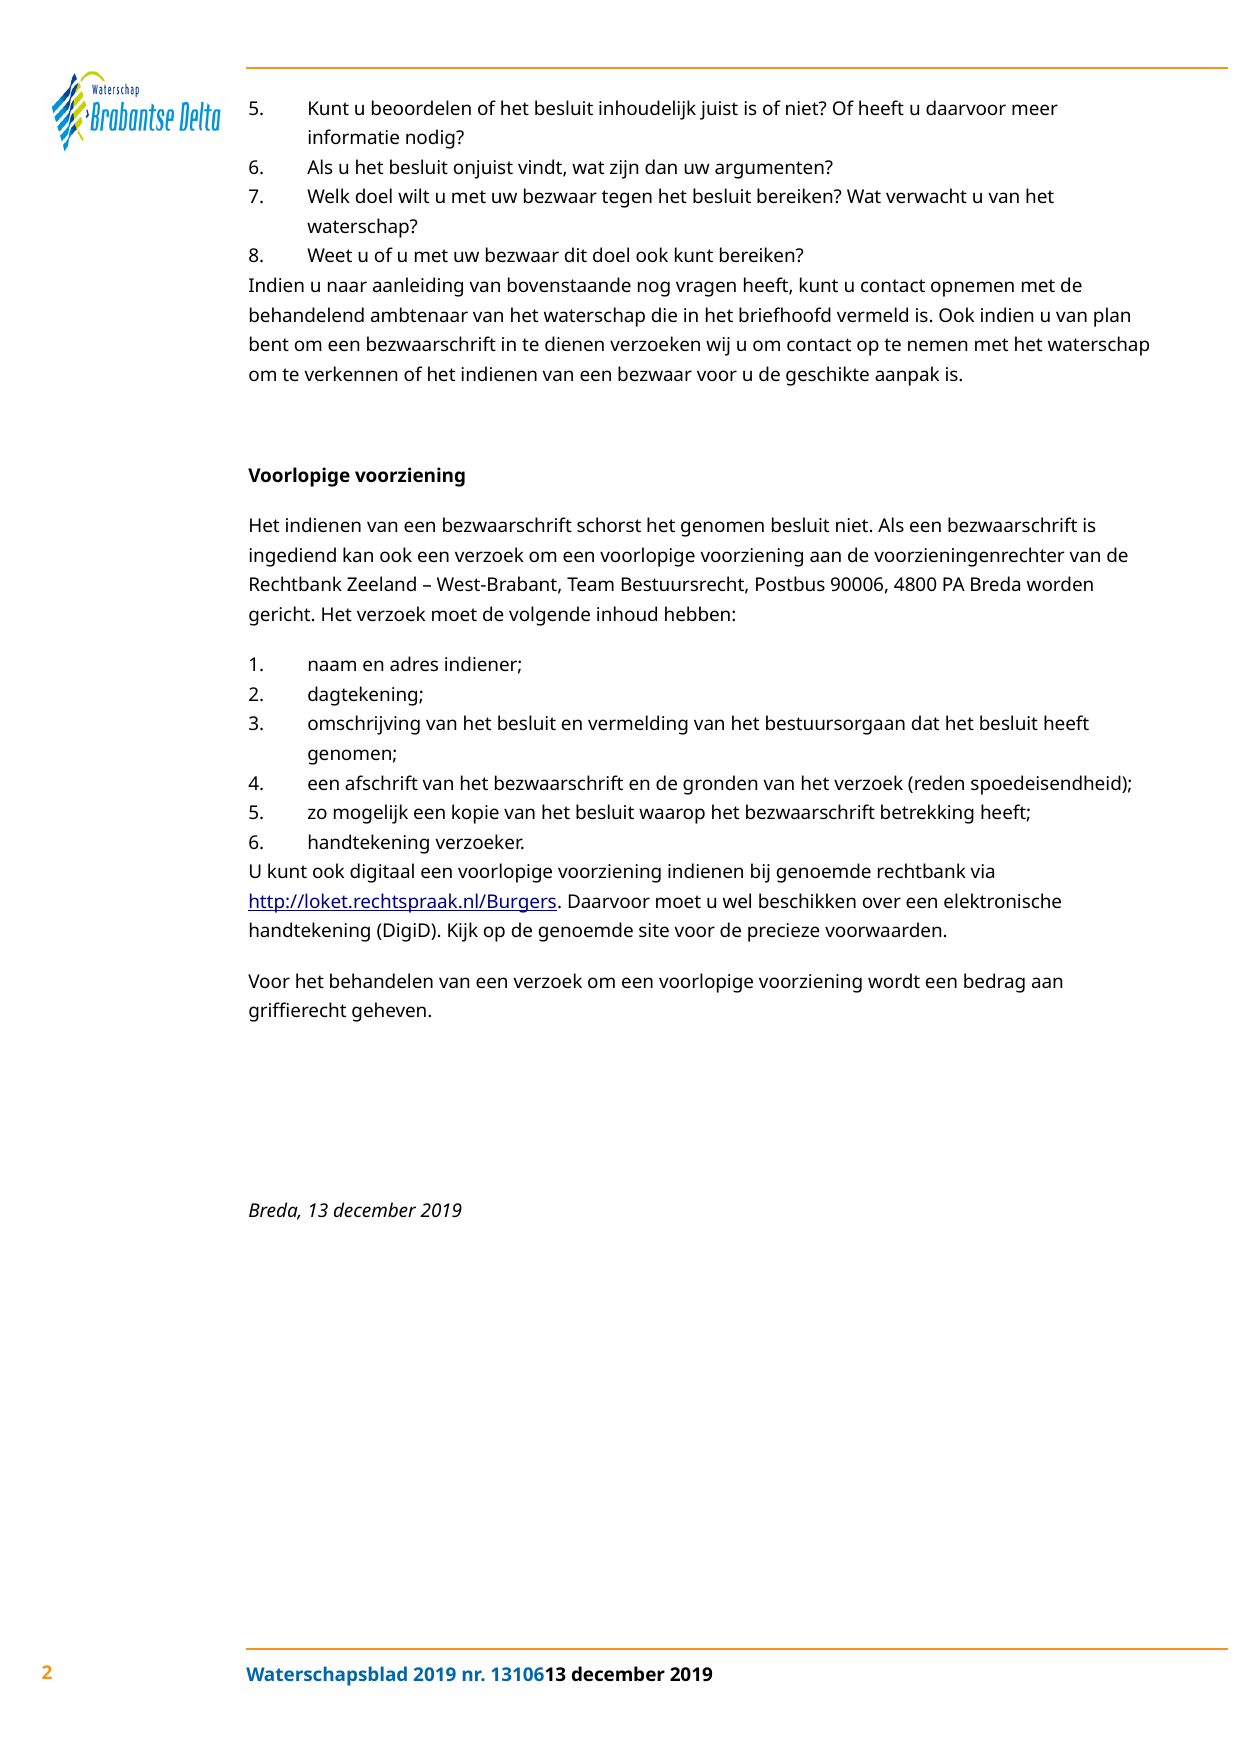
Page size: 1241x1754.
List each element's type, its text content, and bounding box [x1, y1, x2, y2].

list zo mogelijk een kopie van het besluit waarop het bezwaarschrift betrekking heeft; [248, 799, 1152, 825]
text U kunt ook digitaal een voorlopige voorziening indienen bij genoemde rechtbank via http://loket.rechtspraak.nl/Burgers. Daarvoor moet u wel beschikken over een elektronische handtekening (DigiD). Kijk op de genoemde site voor de precieze voorwaarden. [248, 858, 1152, 943]
text Voor het behandelen van een verzoek om een voorlopige voorziening wordt een bedrag aan griffierecht geheven. [248, 968, 1152, 1023]
text Indien u naar aanleiding van bovenstaande nog vragen heeft, kunt u contact opnemen met de behandelend ambtenaar van het waterschap die in het briefhoofd vermeld is. Ook indien u van plan bent om een bezwaarschrift in te dienen verzoeken wij u om contact op te nemen met het waterschap om te verkennen of het indienen van een bezwaar voor u de geschikte aanpak is. [248, 272, 1152, 387]
list handtekening verzoeker. [248, 829, 1152, 855]
list omschrijving van het besluit en vermelding van het bestuursorgaan dat het besluit heeft genomen; [248, 711, 1152, 766]
list Als u het besluit onjuist vindt, wat zijn dan uw argumenten? [248, 154, 1152, 180]
picture [41, 47, 231, 172]
list naam en adres indiener; [248, 651, 1152, 677]
text Het indienen van een bezwaarschrift schorst het genomen besluit niet. Als een bezwaarschrift is ingediend kan ook een verzoek om een voorlopige voorziening aan de voorzieningenrechter van de Rechtbank Zeeland – West-Brabant, Team Bestuursrecht, Postbus 90006, 4800 PA Breda worden gericht. Het verzoek moet de volgende inhoud hebben: [248, 512, 1152, 627]
text Breda, 13 december 2019 [248, 1197, 1152, 1222]
text Voorlopige voorziening [248, 462, 1152, 488]
list dagtekening; [248, 681, 1152, 707]
list Welk doel wilt u met uw bezwaar tegen het besluit bereiken? Wat verwacht u van het waterschap? [248, 183, 1152, 239]
list een afschrift van het bezwaarschrift en de gronden van het verzoek (reden spoedeisendheid); [248, 770, 1152, 796]
list Weet u of u met uw bezwaar dit doel ook kunt bereiken? [248, 243, 1152, 268]
list Kunt u beoordelen of het besluit inhoudelijk juist is of niet? Of heeft u daarvoor meer informatie nodig? [248, 95, 1152, 150]
